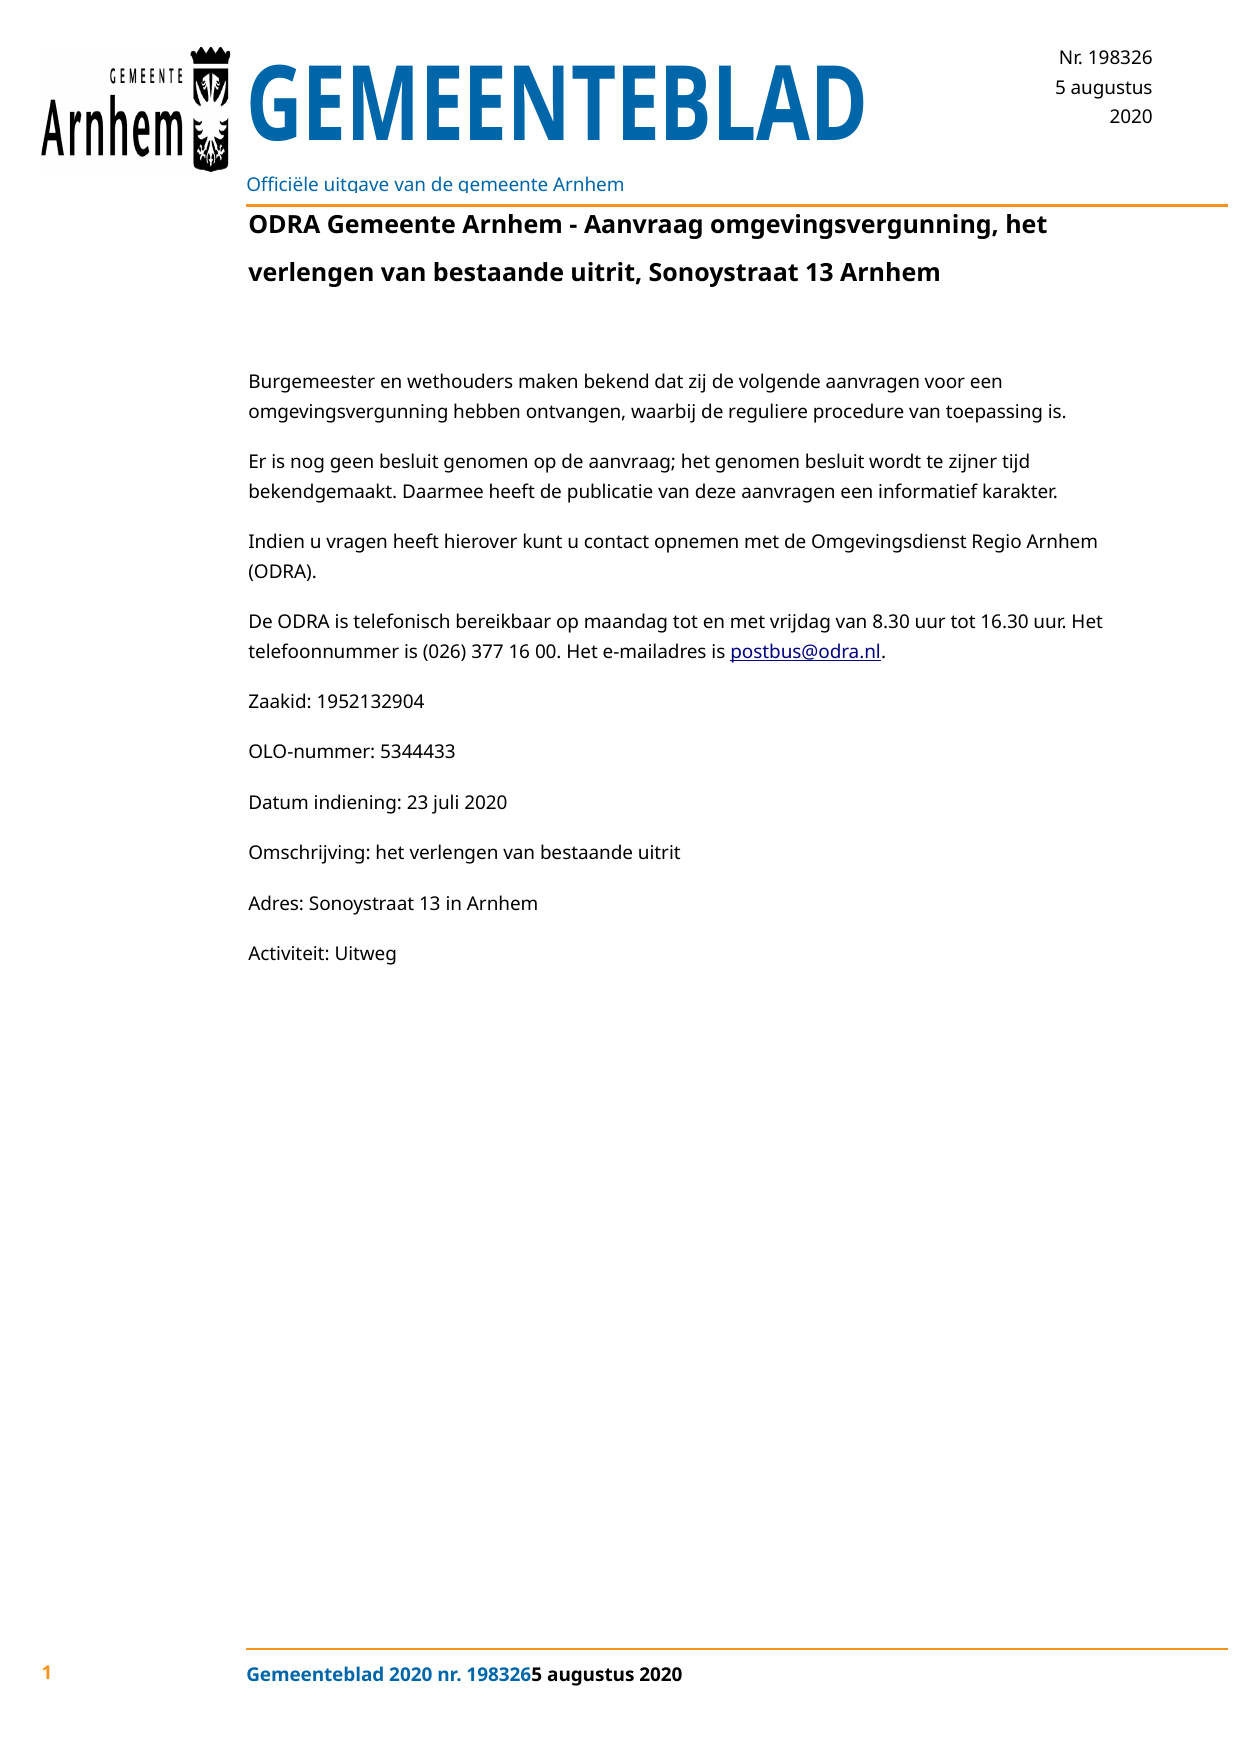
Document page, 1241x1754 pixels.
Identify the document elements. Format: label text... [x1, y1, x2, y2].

text De ODRA is telefonisch bereikbaar op maandag tot en met vrijdag van 8.30 uur tot 16.30 uur. Het telefoonnummer is (026) 377 16 00. Het e-mailadres is postbus@odra.nl. [248, 608, 1152, 664]
text Burgemeester en wethouders maken bekend dat zij de volgende aanvragen voor een omgevingsvergunning hebben ontvangen, waarbij de reguliere procedure van toepassing is. [248, 368, 1152, 424]
text Indien u vragen heeft hierover kunt u contact opnemen met de Omgevingsdienst Regio Arnhem (ODRA). [248, 528, 1152, 584]
text ODRA Gemeente Arnhem - Aanvraag omgevingsvergunning, het verlengen van bestaande uitrit, Sonoystraat 13 Arnhem [248, 207, 1152, 288]
text Datum indiening: 23 juli 2020 [248, 789, 1152, 815]
text Activiteit: Uitweg [248, 940, 1152, 966]
text Omschrijving: het verlengen van bestaande uitrit [248, 839, 1152, 865]
text OLO-nummer: 5344433 [248, 739, 1152, 764]
picture [41, 47, 231, 172]
text Er is nog geen besluit genomen op de aanvraag; het genomen besluit wordt te zijner tijd bekendgemaakt. Daarmee heeft de publicatie van deze aanvragen een informatief karakter. [248, 448, 1152, 504]
text Adres: Sonoystraat 13 in Arnhem [248, 890, 1152, 916]
text Zaakid: 1952132904 [248, 688, 1152, 714]
